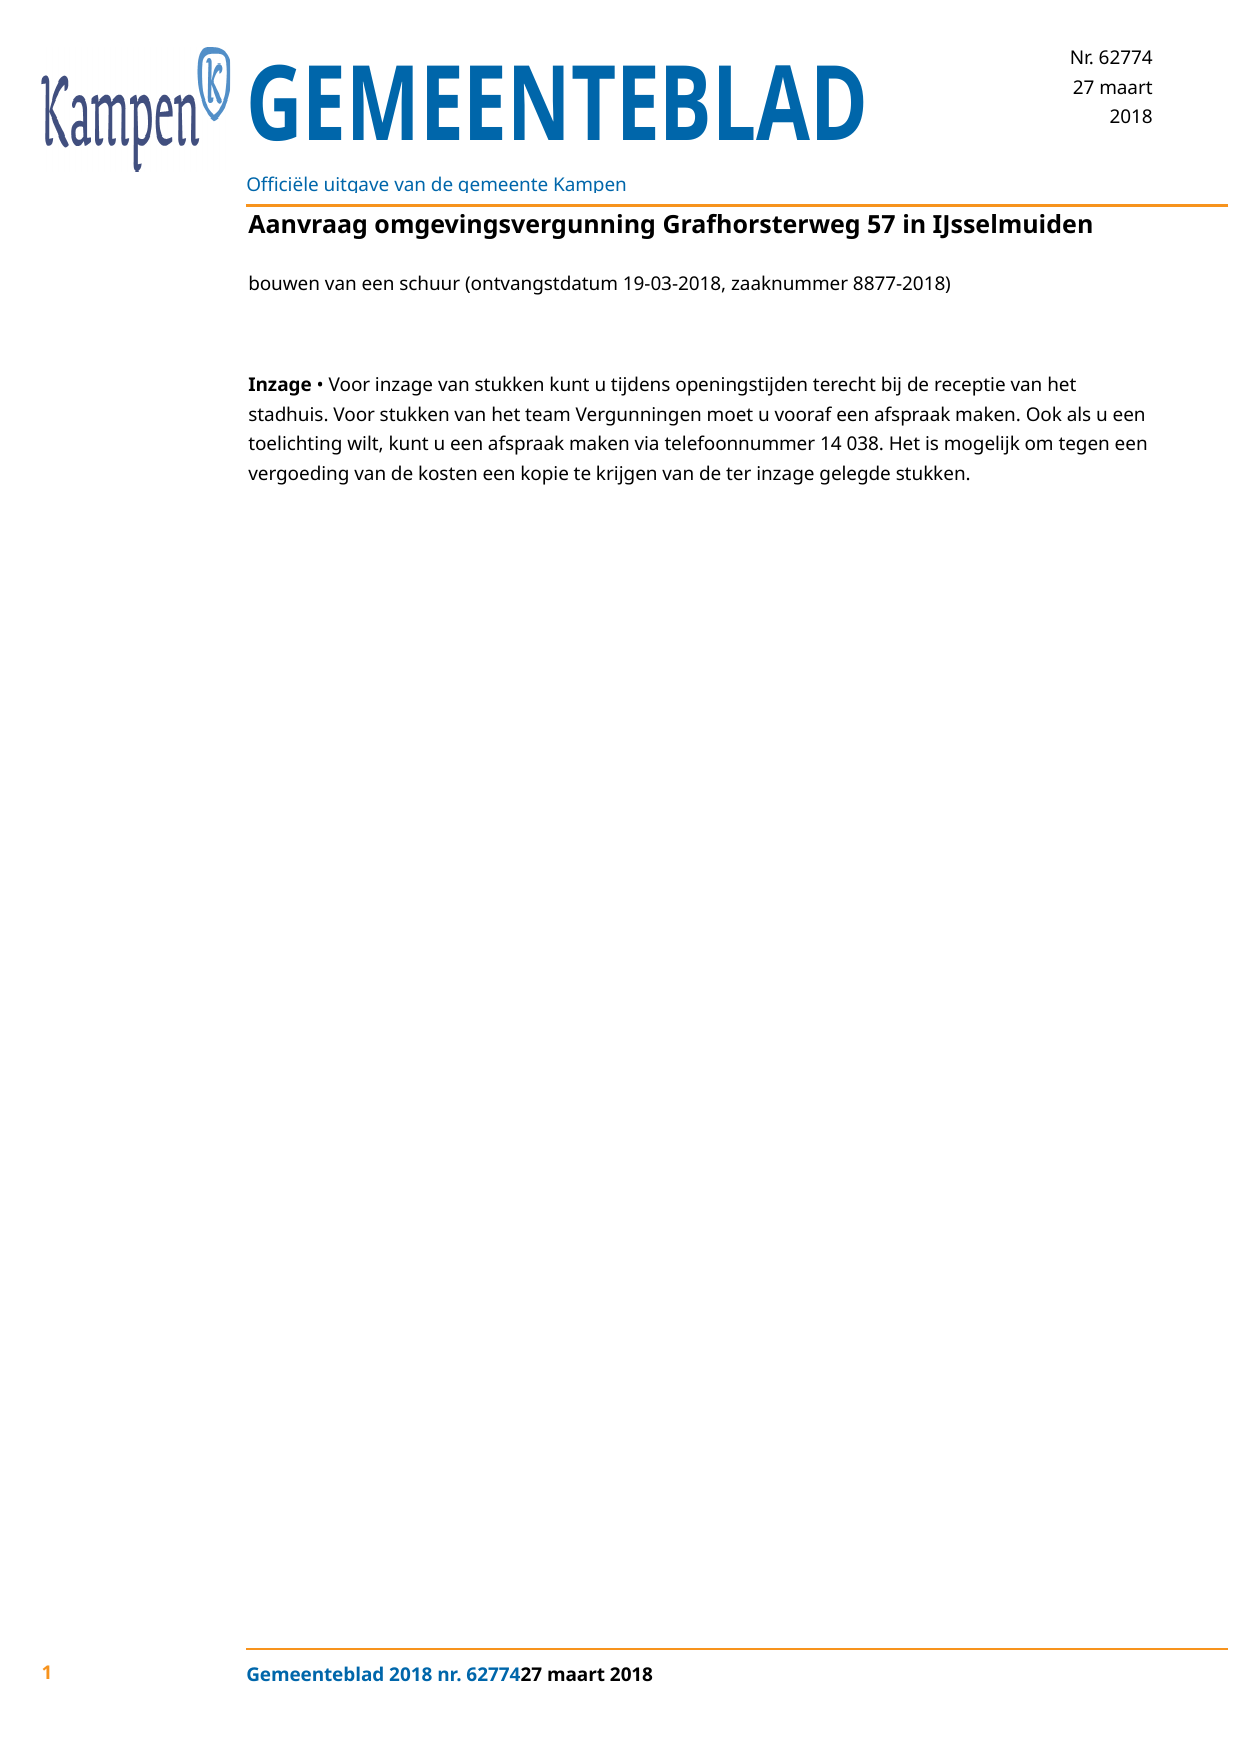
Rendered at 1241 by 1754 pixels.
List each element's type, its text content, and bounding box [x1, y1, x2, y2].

text bouwen van een schuur (ontvangstdatum 19-03-2018, zaaknummer 8877-2018) [248, 270, 1152, 296]
picture [41, 47, 231, 172]
text Inzage • Voor inzage van stukken kunt u tijdens openingstijden terecht bij de receptie van het stadhuis. Voor stukken van het team Vergunningen moet u vooraf een afspraak maken. Ook als u een toelichting wilt, kunt u een afspraak maken via telefoonnummer 14 038. Het is mogelijk om tegen een vergoeding van de kosten een kopie te krijgen van de ter inzage gelegde stukken. [248, 371, 1152, 486]
text Aanvraag omgevingsvergunning Grafhorsterweg 57 in IJsselmuiden [248, 207, 1152, 241]
